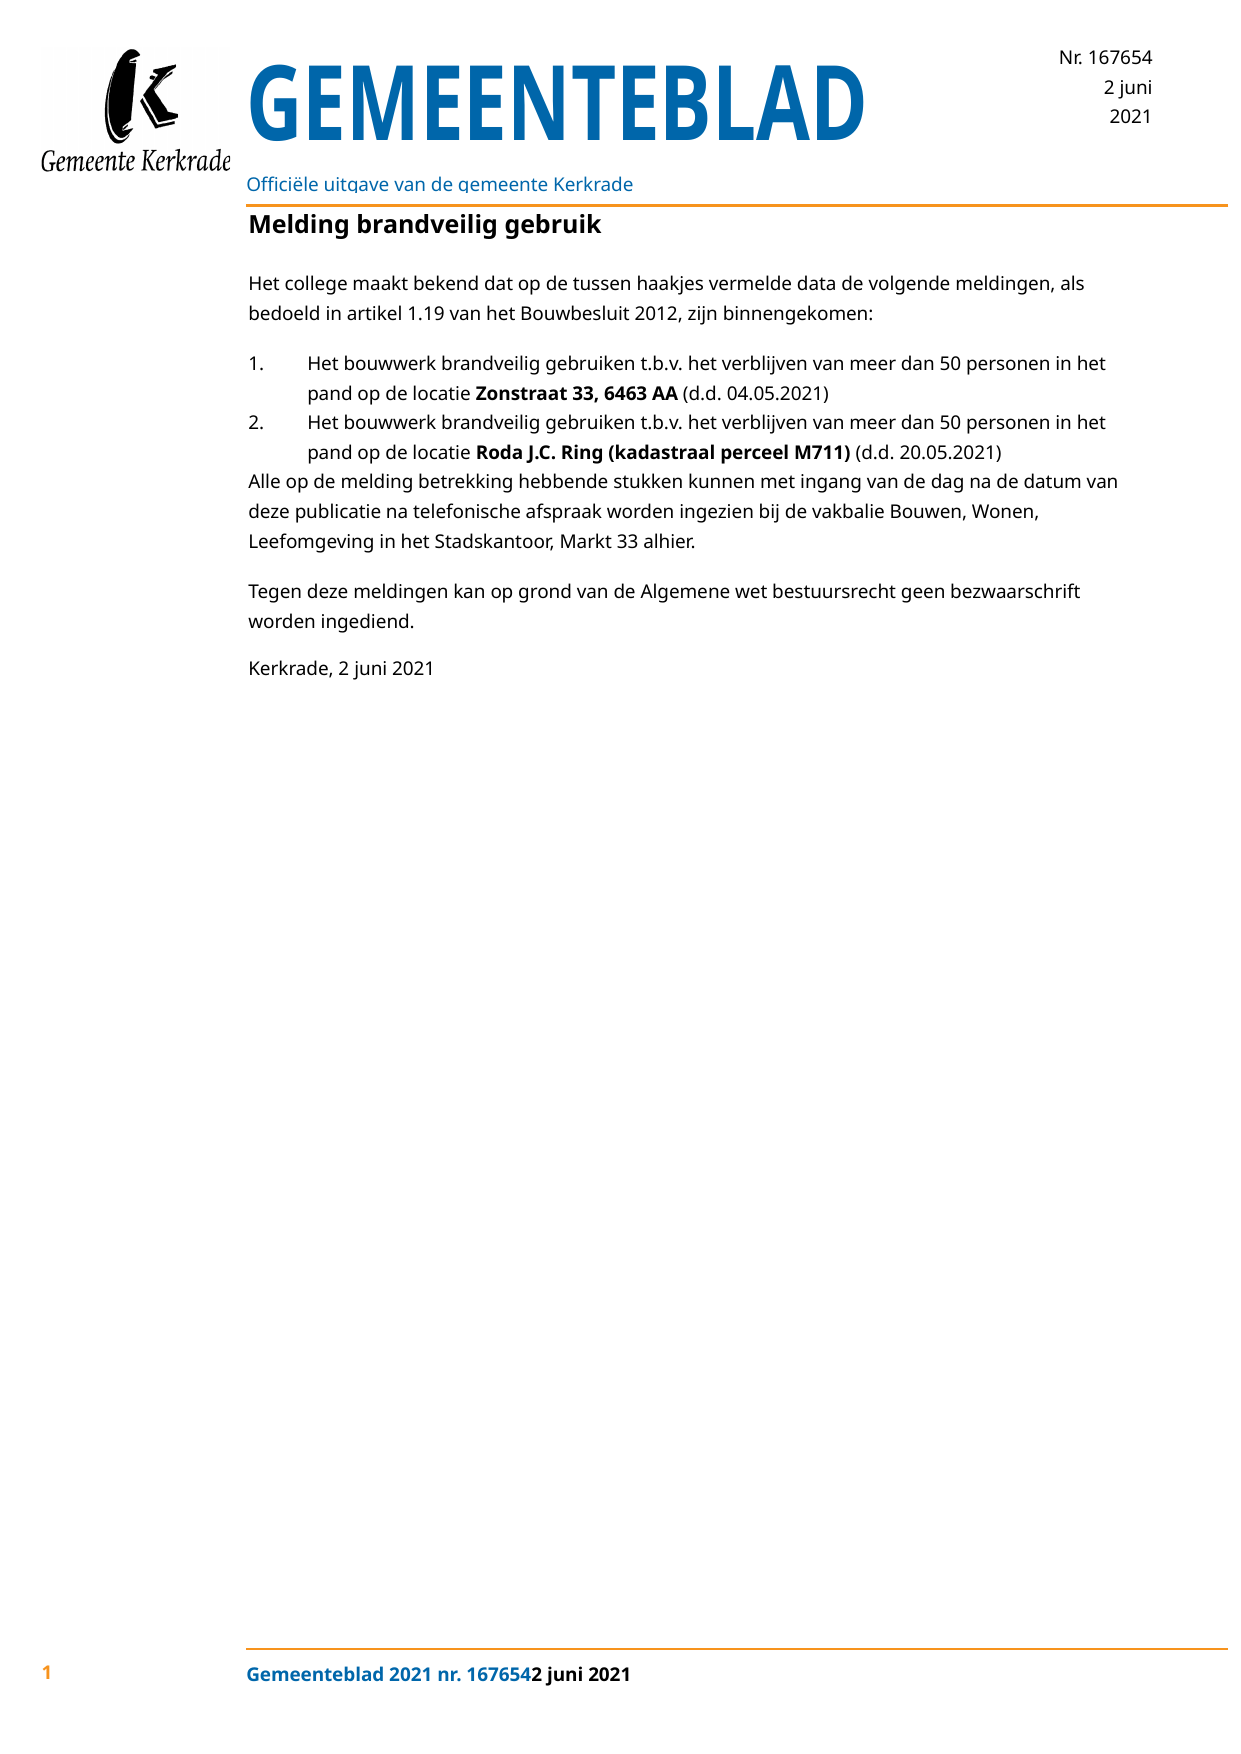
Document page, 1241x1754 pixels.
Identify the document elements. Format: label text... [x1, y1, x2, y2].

text Het college maakt bekend dat op de tussen haakjes vermelde data de volgende meldingen, als bedoeld in artikel 1.19 van het Bouwbesluit 2012, zijn binnengekomen: [248, 270, 1152, 326]
text Alle op de melding betrekking hebbende stukken kunnen met ingang van de dag na de datum van deze publicatie na telefonische afspraak worden ingezien bij de vakbalie Bouwen, Wonen, Leefomgeving in het Stadskantoor, Markt 33 alhier. [248, 469, 1152, 553]
text Melding brandveilig gebruik [248, 207, 1152, 241]
picture [41, 47, 231, 172]
text Tegen deze meldingen kan op grond van de Algemene wet bestuursrecht geen bezwaarschrift worden ingediend. [248, 578, 1152, 633]
text Kerkrade, 2 juni 2021 [248, 656, 1152, 681]
list Het bouwwerk brandveilig gebruiken t.b.v. het verblijven van meer dan 50 personen in het pand op de locatie Roda J.C. Ring (kadastraal perceel M711) (d.d. 20.05.2021) [248, 409, 1152, 465]
list Het bouwwerk brandveilig gebruiken t.b.v. het verblijven van meer dan 50 personen in het pand op de locatie Zonstraat 33, 6463 AA (d.d. 04.05.2021) [248, 350, 1152, 406]
